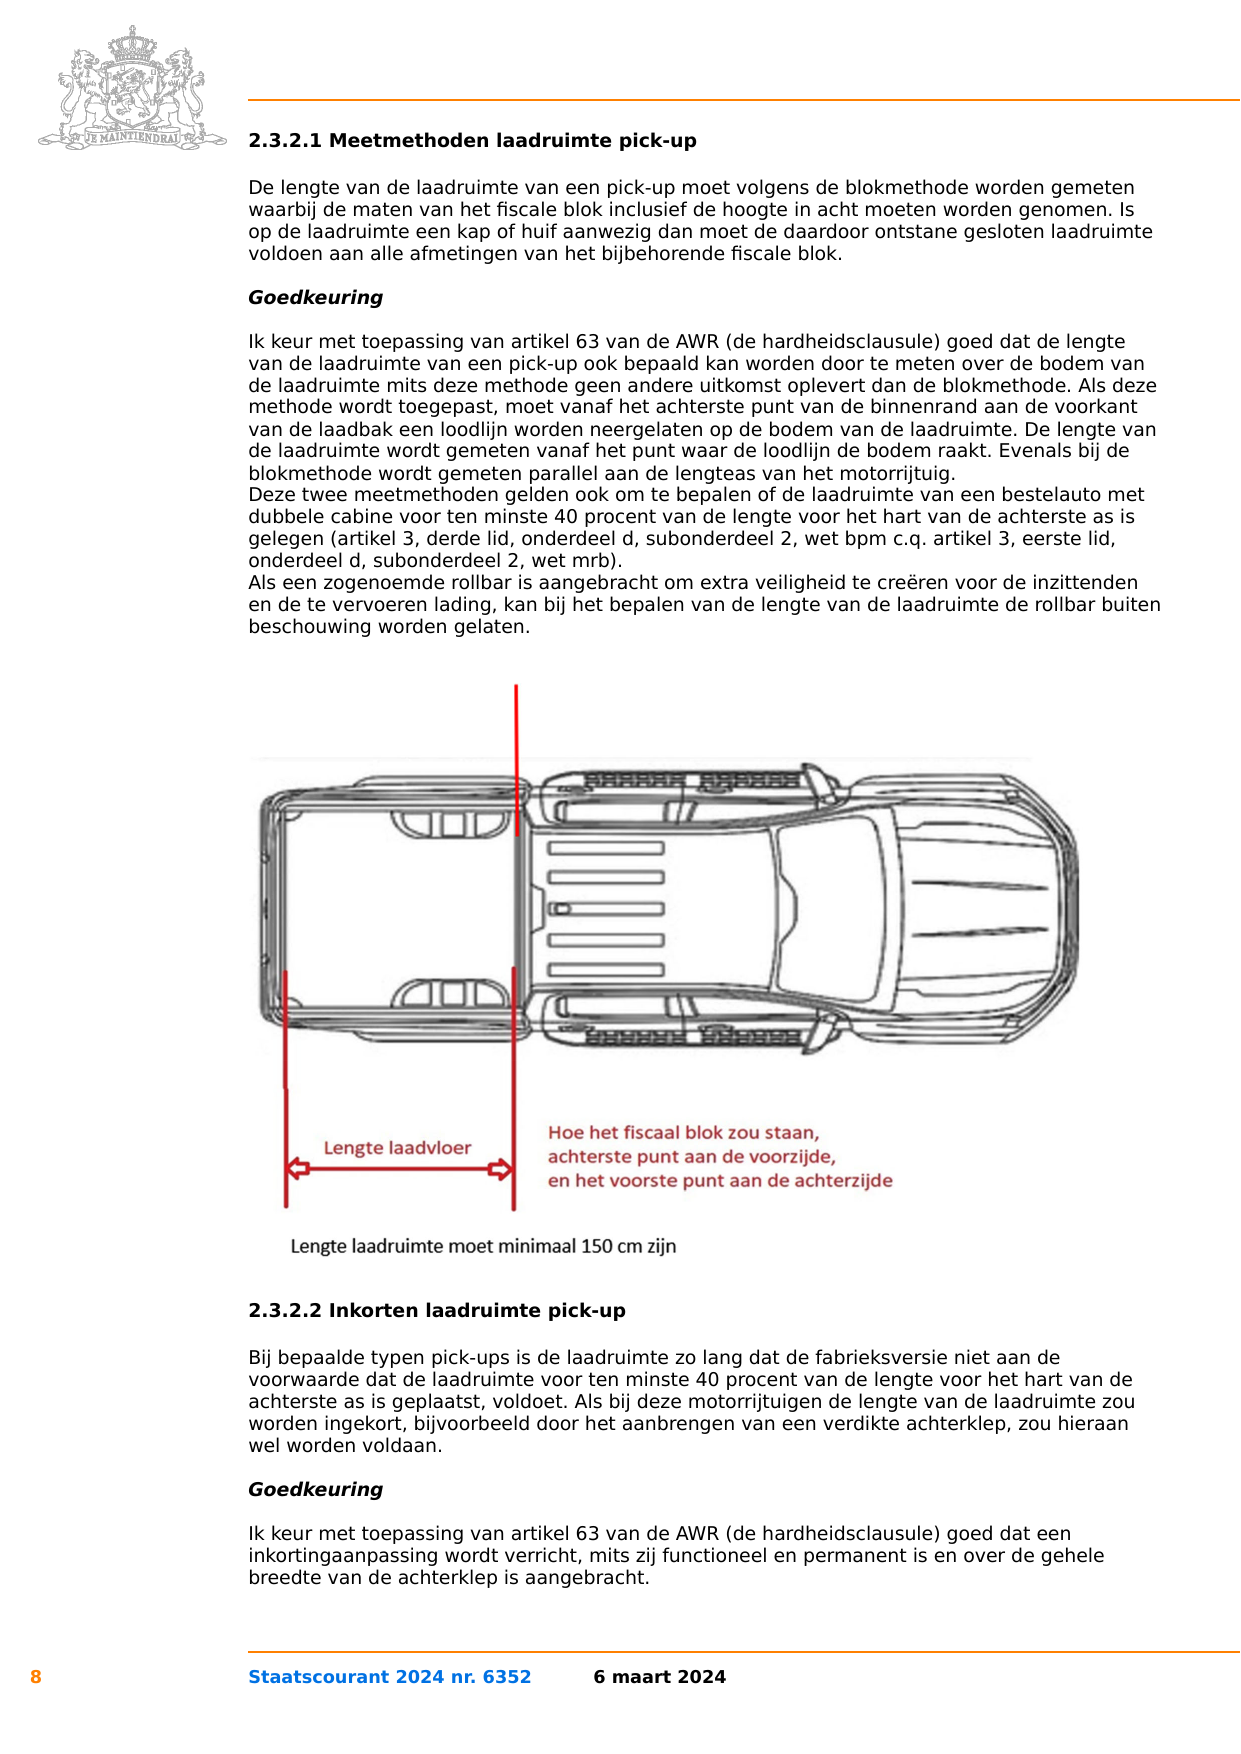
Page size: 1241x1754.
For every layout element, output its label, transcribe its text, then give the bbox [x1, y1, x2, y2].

text De lengte van de laadruimte van een pick-up moet volgens de blokmethode worden gemeten waarbij de maten van het fiscale blok inclusief de hoogte in acht moeten worden genomen. Is op de laadruimte een kap of huif aanwezig dan moet de daardoor ontstane gesloten laadruimte voldoen aan alle afmetingen van het bijbehorende fiscale blok. [248, 177, 1163, 265]
text Ik keur met toepassing van artikel 63 van de AWR (de hardheidsclausule) goed dat een inkortingaanpassing wordt verricht, mits zij functioneel en permanent is en over de gehele breedte van de achterklep is aangebracht. [248, 1523, 1163, 1589]
picture [38, 25, 227, 150]
text Deze twee meetmethoden gelden ook om te bepalen of de laadruimte van een bestelauto met dubbele cabine voor ten minste 40 procent van de lengte voor het hart van de achterste as is gelegen (artikel 3, derde lid, onderdeel d, subonderdeel 2, wet bpm c.q. artikel 3, eerste lid, onderdeel d, subonderdeel 2, wet mrb). [248, 484, 1163, 572]
subtitle 2.3.2.1 Meetmethoden laadruimte pick-up [248, 130, 1163, 152]
subtitle Goedkeuring [248, 1479, 1163, 1501]
text Als een zogenoemde rollbar is aangebracht om extra veiligheid te creëren voor de inzittenden en de te vervoeren lading, kan bij het bepalen van de lengte van de laadruimte de rollbar buiten beschouwing worden gelaten. [248, 572, 1163, 1270]
text Ik keur met toepassing van artikel 63 van de AWR (de hardheidsclausule) goed dat de lengte van de laadruimte van een pick-up ook bepaald kan worden door te meten over de bodem van de laadruimte mits deze methode geen andere uitkomst oplevert dan de blokmethode. Als deze methode wordt toegepast, moet vanaf het achterste punt van de binnenrand aan de voorkant van de laadbak een loodlijn worden neergelaten op de bodem van de laadruimte. De lengte van de laadruimte wordt gemeten vanaf het punt waar de loodlijn de bodem raakt. Evenals bij de blokmethode wordt gemeten parallel aan de lengteas van het motorrijtuig. [248, 331, 1163, 484]
text Bij bepaalde typen pick-ups is de laadruimte zo lang dat de fabrieksversie niet aan de voorwaarde dat de laadruimte voor ten minste 40 procent van de lengte voor het hart van de achterste as is geplaatst, voldoet. Als bij deze motorrijtuigen de lengte van de laadruimte zou worden ingekort, bijvoorbeeld door het aanbrengen van een verdikte achterklep, zou hieraan wel worden voldaan. [248, 1347, 1163, 1457]
subtitle Goedkeuring [248, 287, 1163, 309]
picture [248, 638, 1093, 1271]
subtitle 2.3.2.2 Inkorten laadruimte pick-up [248, 1300, 1163, 1322]
